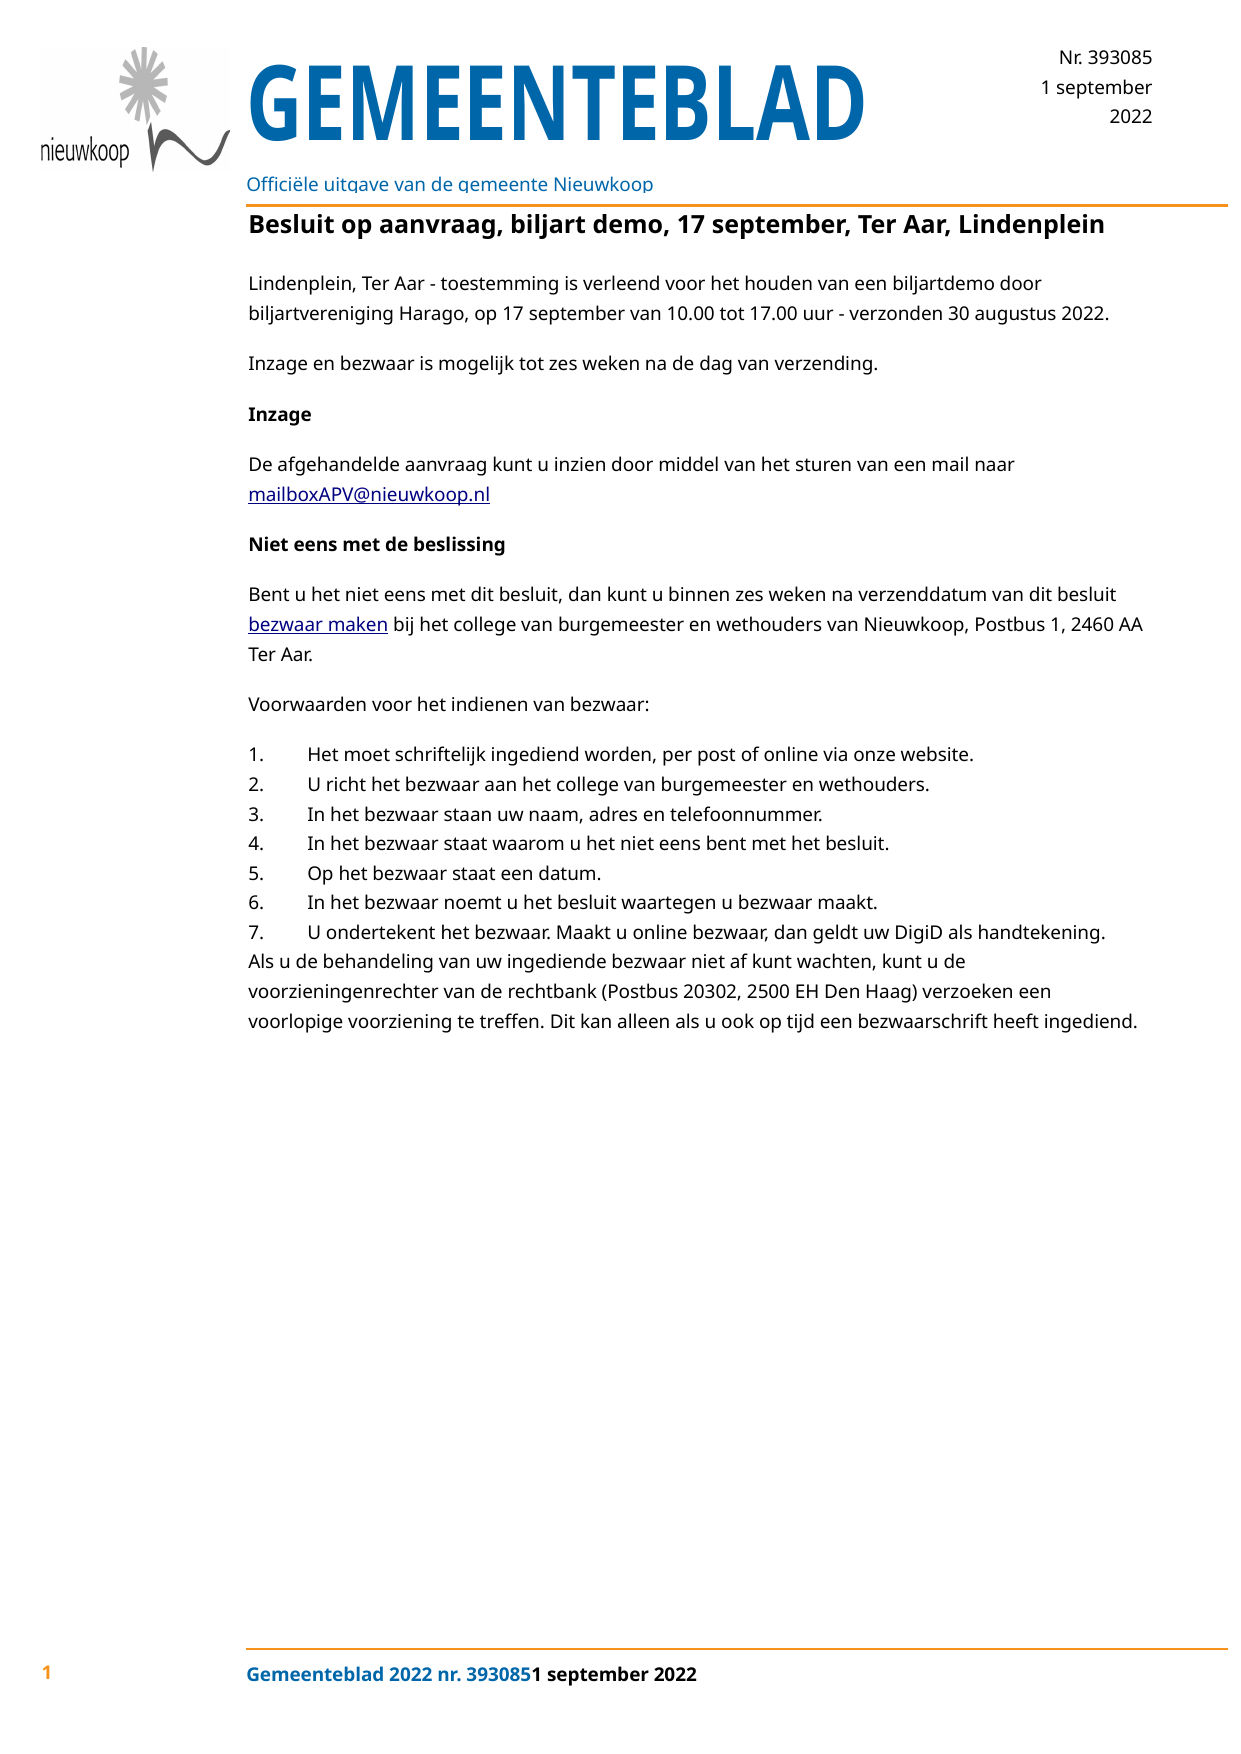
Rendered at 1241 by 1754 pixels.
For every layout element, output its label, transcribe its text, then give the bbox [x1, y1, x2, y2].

text Besluit op aanvraag, biljart demo, 17 september, Ter Aar, Lindenplein [248, 207, 1152, 241]
list Op het bezwaar staat een datum. [248, 860, 1152, 886]
list In het bezwaar noemt u het besluit waartegen u bezwaar maakt. [248, 889, 1152, 915]
list U richt het bezwaar aan het college van burgemeester en wethouders. [248, 771, 1152, 797]
list In het bezwaar staat waarom u het niet eens bent met het besluit. [248, 830, 1152, 856]
text Bent u het niet eens met dit besluit, dan kunt u binnen zes weken na verzenddatum van dit besluit bezwaar maken bij het college van burgemeester en wethouders van Nieuwkoop, Postbus 1, 2460 AA Ter Aar. [248, 582, 1152, 666]
text Lindenplein, Ter Aar - toestemming is verleend voor het houden van een biljartdemo door biljartvereniging Harago, op 17 september van 10.00 tot 17.00 uur - verzonden 30 augustus 2022. [248, 270, 1152, 326]
text De afgehandelde aanvraag kunt u inzien door middel van het sturen van een mail naar mailboxAPV@nieuwkoop.nl [248, 451, 1152, 506]
text Voorwaarden voor het indienen van bezwaar: [248, 691, 1152, 717]
text Niet eens met de beslissing [248, 531, 1152, 557]
text Inzage en bezwaar is mogelijk tot zes weken na de dag van verzending. [248, 350, 1152, 376]
text Inzage [248, 401, 1152, 426]
list In het bezwaar staan uw naam, adres en telefoonnummer. [248, 801, 1152, 826]
picture [41, 47, 231, 172]
list U ondertekent het bezwaar. Maakt u online bezwaar, dan geldt uw DigiD als handtekening. [248, 919, 1152, 945]
text Als u de behandeling van uw ingediende bezwaar niet af kunt wachten, kunt u de voorzieningenrechter van de rechtbank (Postbus 20302, 2500 EH Den Haag) verzoeken een voorlopige voorziening te treffen. Dit kan alleen als u ook op tijd een bezwaarschrift heeft ingediend. [248, 949, 1152, 1033]
list Het moet schriftelijk ingediend worden, per post of online via onze website. [248, 742, 1152, 767]
